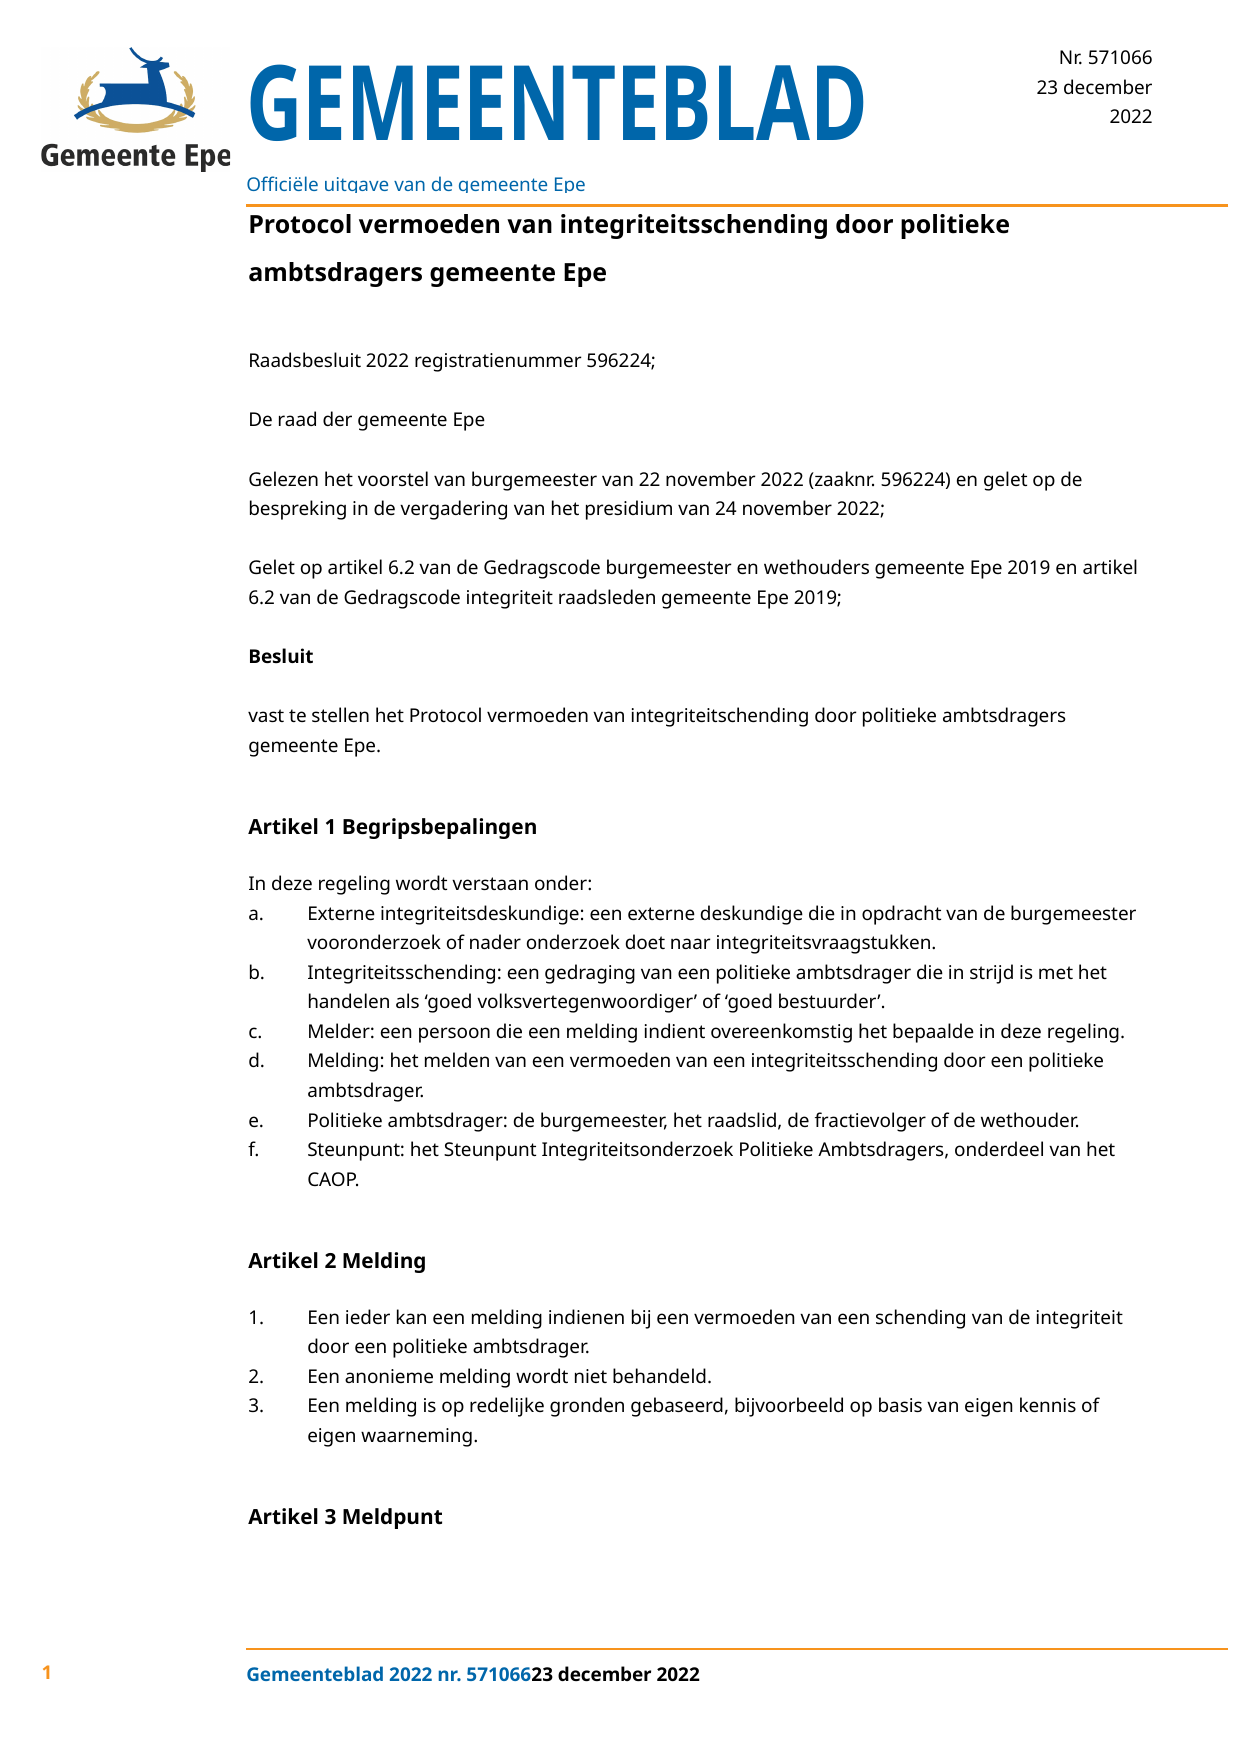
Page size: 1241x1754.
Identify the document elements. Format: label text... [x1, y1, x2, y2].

text Gelezen het voorstel van burgemeester van 22 november 2022 (zaaknr. 596224) en gelet op de bespreking in de vergadering van het presidium van 24 november 2022; [248, 466, 1152, 521]
list Een melding is op redelijke gronden gebaseerd, bijvoorbeeld op basis van eigen kennis of eigen waarneming. [248, 1393, 1152, 1448]
text Gelet op artikel 6.2 van de Gedragscode burgemeester en wethouders gemeente Epe 2019 en artikel 6.2 van de Gedragscode integriteit raadsleden gemeente Epe 2019; [248, 554, 1152, 610]
text Artikel 1 Begripsbepalingen [248, 812, 1152, 841]
picture [41, 47, 231, 172]
list Externe integriteitsdeskundige: een externe deskundige die in opdracht van de burgemeester vooronderzoek of nader onderzoek doet naar integriteitsvraagstukken. [248, 900, 1152, 955]
text Protocol vermoeden van integriteitsschending door politieke ambtsdragers gemeente Epe [248, 207, 1152, 288]
list Een anonieme melding wordt niet behandeld. [248, 1363, 1152, 1389]
list Politieke ambtsdrager: de burgemeester, het raadslid, de fractievolger of de wethouder. [248, 1107, 1152, 1132]
list Integriteitsschending: een gedraging van een politieke ambtsdrager die in strijd is met het handelen als ‘goed volksvertegenwoordiger’ of ‘goed bestuurder’. [248, 959, 1152, 1014]
text Artikel 2 Melding [248, 1246, 1152, 1274]
text De raad der gemeente Epe [248, 407, 1152, 432]
list Een ieder kan een melding indienen bij een vermoeden van een schending van de integriteit door een politieke ambtsdrager. [248, 1304, 1152, 1359]
list Melder: een persoon die een melding indient overeenkomstig het bepaalde in deze regeling. [248, 1018, 1152, 1044]
text Artikel 3 Meldpunt [248, 1502, 1152, 1531]
text Raadsbesluit 2022 registratienummer 596224; [248, 347, 1152, 373]
text Besluit [248, 643, 1152, 669]
list Melding: het melden van een vermoeden van een integriteitsschending door een politieke ambtsdrager. [248, 1048, 1152, 1103]
list Steunpunt: het Steunpunt Integriteitsonderzoek Politieke Ambtsdragers, onderdeel van het CAOP. [248, 1136, 1152, 1192]
text In deze regeling wordt verstaan onder: [248, 870, 1152, 896]
text vast te stellen het Protocol vermoeden van integriteitschending door politieke ambtsdragers gemeente Epe. [248, 702, 1152, 758]
